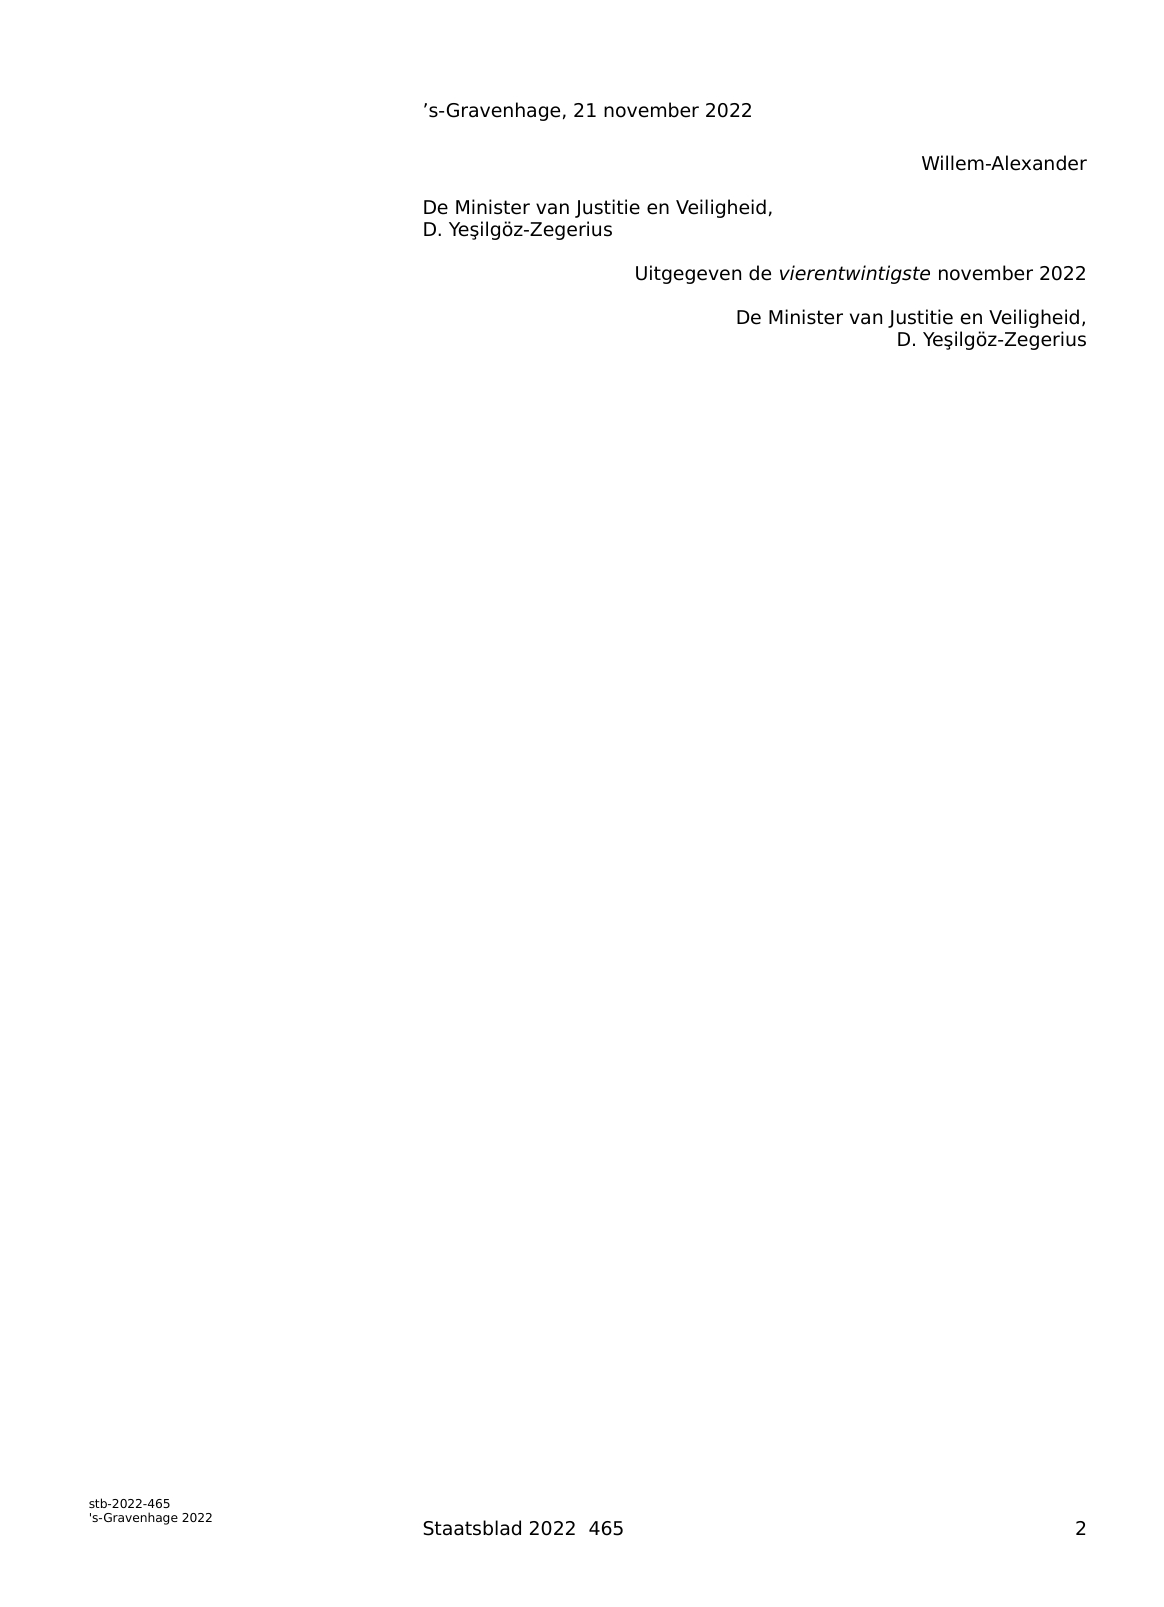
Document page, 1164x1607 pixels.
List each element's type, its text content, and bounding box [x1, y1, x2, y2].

text De Minister van Justitie en Veiligheid, D. Yeşilgöz-Zegerius [422, 307, 1087, 351]
text Willem-Alexander [422, 152, 1087, 174]
text Uitgegeven de vierentwintigste november 2022 [422, 263, 1087, 285]
text stb-2022-465 [88, 1497, 323, 1511]
text 's-Gravenhage 2022 [88, 1511, 323, 1525]
text ’s-Gravenhage, 21 november 2022 [422, 100, 1087, 122]
text De Minister van Justitie en Veiligheid, D. Yeşilgöz-Zegerius [422, 197, 1087, 241]
